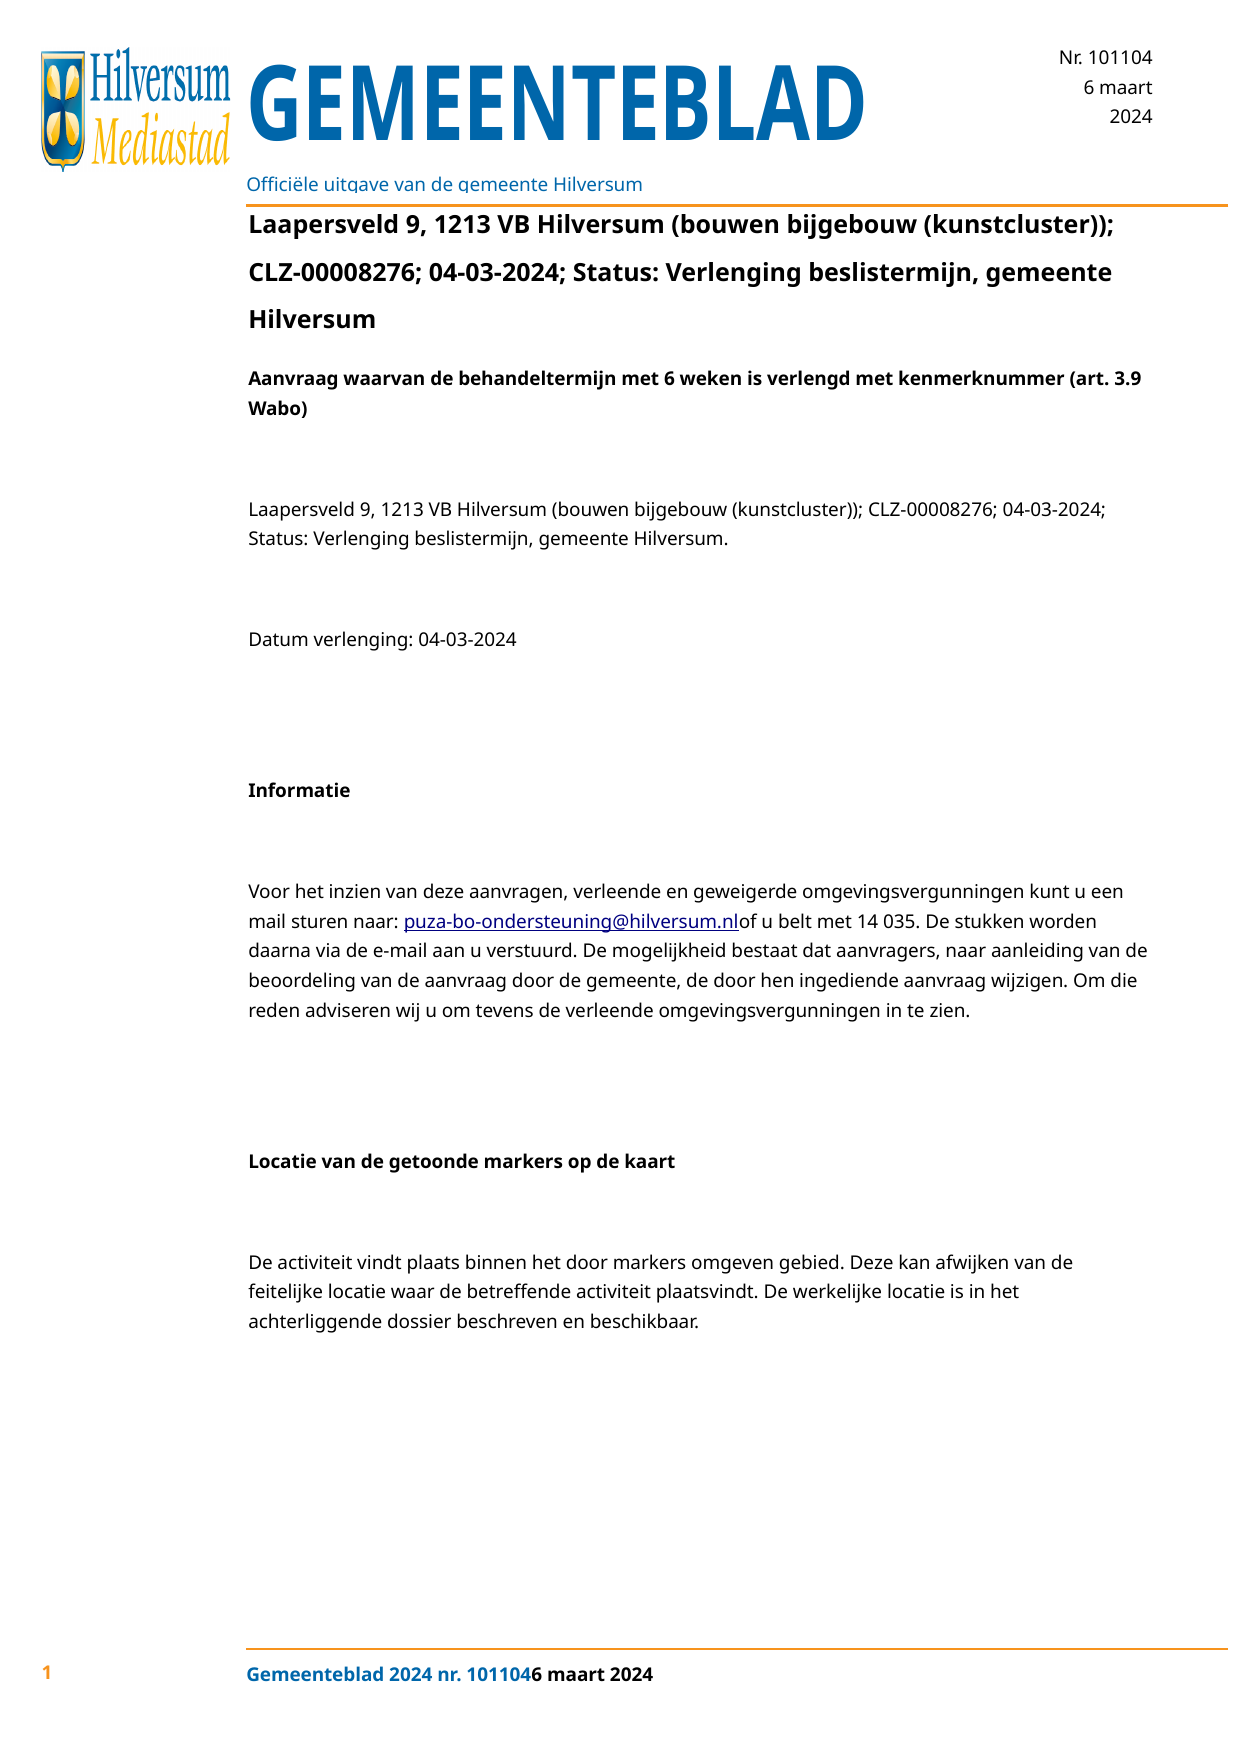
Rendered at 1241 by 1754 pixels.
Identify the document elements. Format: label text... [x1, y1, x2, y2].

picture [41, 47, 231, 172]
text Datum verlenging: 04-03-2024 [248, 626, 1152, 652]
text Laapersveld 9, 1213 VB Hilversum (bouwen bijgebouw (kunstcluster)); CLZ-00008276; 04-03-2024; Status: Verlenging beslistermijn, gemeente Hilversum [248, 207, 1152, 336]
text Informatie [248, 778, 1152, 803]
text De activiteit vindt plaats binnen het door markers omgeven gebied. Deze kan afwijken van de feitelijke locatie waar de betreffende activiteit plaatsvindt. De werkelijke locatie is in het achterliggende dossier beschreven en beschikbaar. [248, 1249, 1152, 1334]
text Voor het inzien van deze aanvragen, verleende en geweigerde omgevingsvergunningen kunt u een mail sturen naar: puza-bo-ondersteuning@hilversum.nlof u belt met 14 035. De stukken worden daarna via de e-mail aan u verstuurd. De mogelijkheid bestaat dat aanvragers, naar aanleiding van de beoordeling van de aanvraag door de gemeente, de door hen ingediende aanvraag wijzigen. Om die reden adviseren wij u om tevens de verleende omgevingsvergunningen in te zien. [248, 878, 1152, 1022]
text Aanvraag waarvan de behandeltermijn met 6 weken is verlengd met kenmerknummer (art. 3.9 Wabo) [248, 366, 1152, 421]
text Laapersveld 9, 1213 VB Hilversum (bouwen bijgebouw (kunstcluster)); CLZ-00008276; 04-03-2024; Status: Verlenging beslistermijn, gemeente Hilversum. [248, 496, 1152, 551]
text Locatie van de getoonde markers op de kaart [248, 1148, 1152, 1174]
